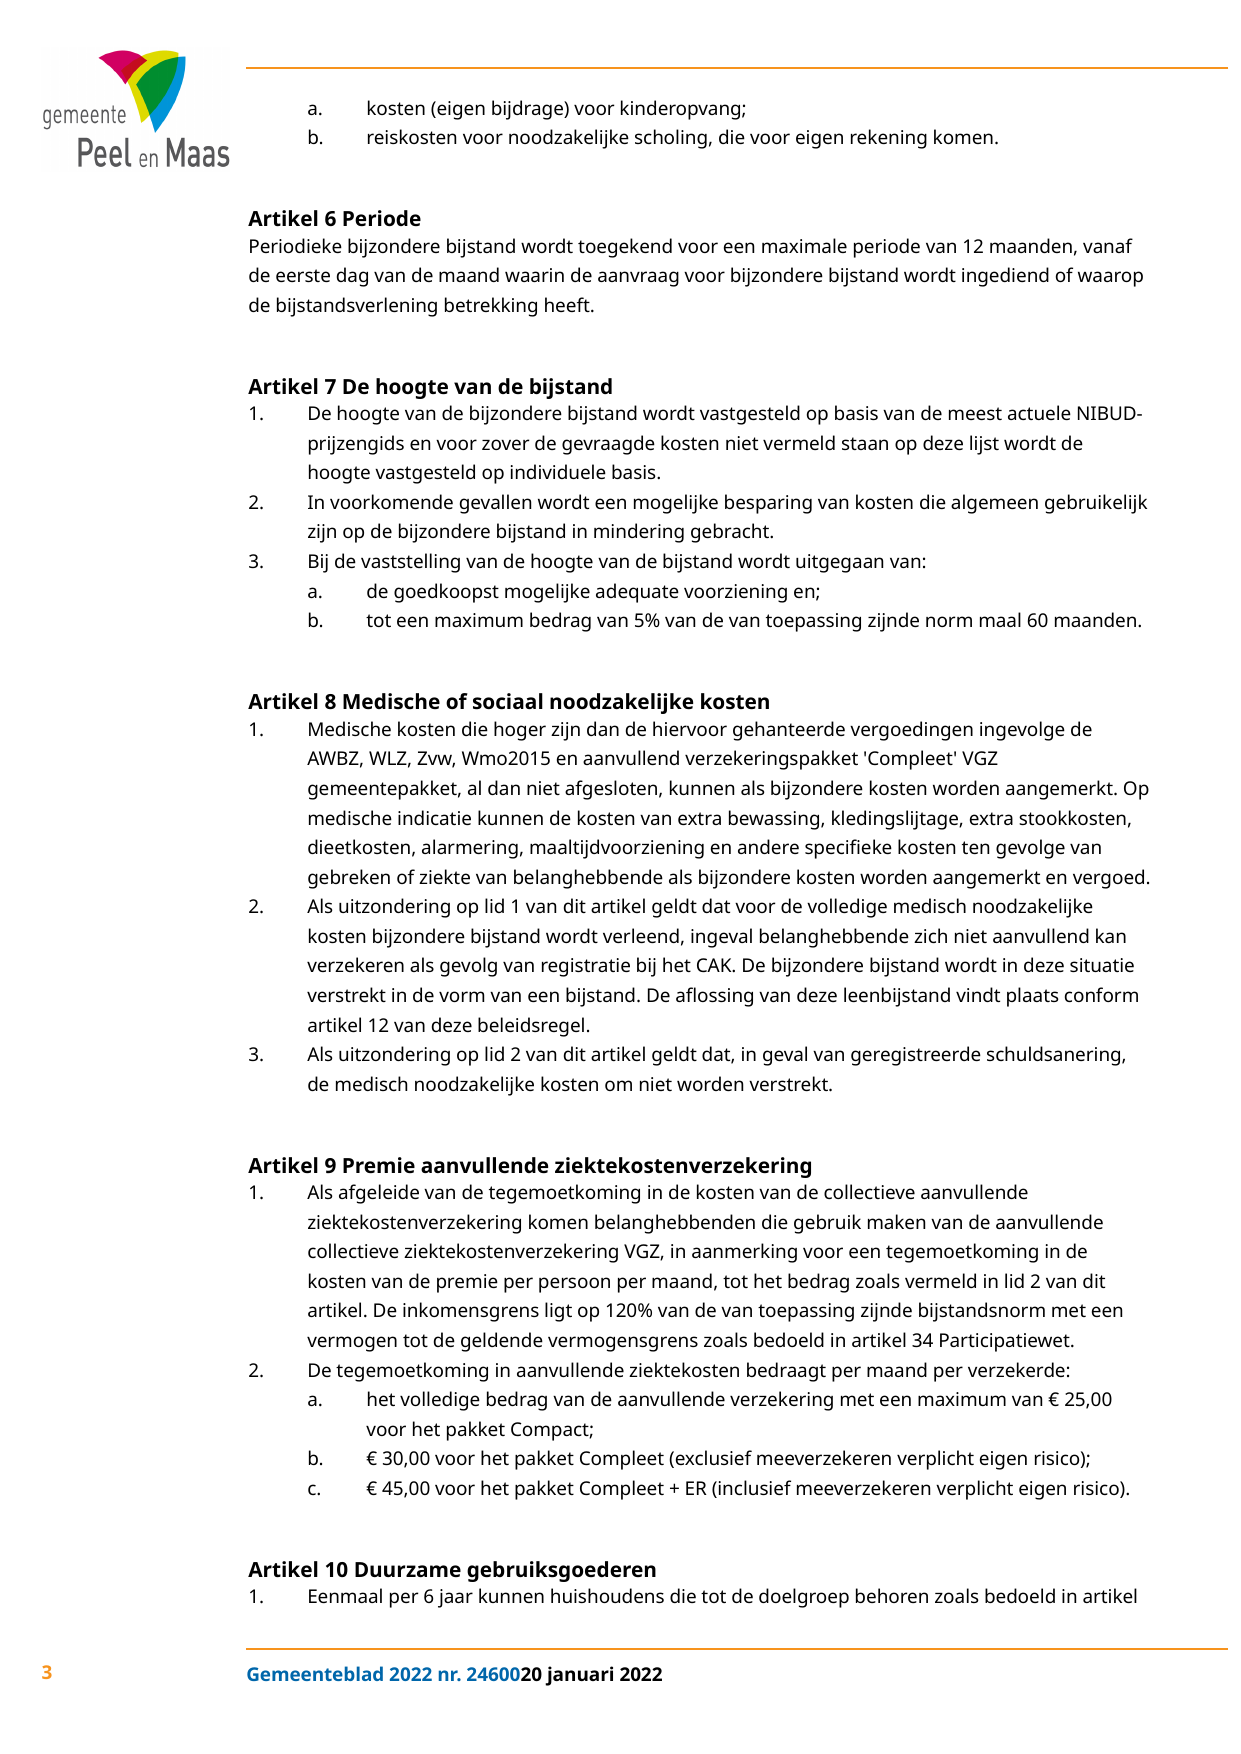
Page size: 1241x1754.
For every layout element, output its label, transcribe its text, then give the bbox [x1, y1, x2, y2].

text Artikel 9 Premie aanvullende ziektekostenverzekering [248, 1151, 1152, 1179]
list kosten (eigen bijdrage) voor kinderopvang; [307, 95, 1152, 121]
list De hoogte van de bijzondere bijstand wordt vastgesteld op basis van de meest actuele NIBUD-prijzengids en voor zover de gevraagde kosten niet vermeld staan op deze lijst wordt de hoogte vastgesteld op individuele basis. [248, 400, 1152, 485]
text Artikel 6 Periode [248, 204, 1152, 233]
picture [41, 47, 231, 172]
list de goedkoopst mogelijke adequate voorziening en; [307, 578, 1152, 604]
list Als uitzondering op lid 1 van dit artikel geldt dat voor de volledige medisch noodzakelijke kosten bijzondere bijstand wordt verleend, ingeval belanghebbende zich niet aanvullend kan verzekeren als gevolg van registratie bij het CAK. De bijzondere bijstand wordt in deze situatie verstrekt in de vorm van een bijstand. De aflossing van deze leenbijstand vindt plaats conform artikel 12 van deze beleidsregel. [248, 893, 1152, 1037]
text Artikel 8 Medische of sociaal noodzakelijke kosten [248, 687, 1152, 716]
list Als afgeleide van de tegemoetkoming in de kosten van de collectieve aanvullende ziektekostenverzekering komen belanghebbenden die gebruik maken van de aanvullende collectieve ziektekostenverzekering VGZ, in aanmerking voor een tegemoetkoming in de kosten van de premie per persoon per maand, tot het bedrag zoals vermeld in lid 2 van dit artikel. De inkomensgrens ligt op 120% van de van toepassing zijnde bijstandsnorm met een vermogen tot de geldende vermogensgrens zoals bedoeld in artikel 34 Participatiewet. [248, 1179, 1152, 1353]
list reiskosten voor noodzakelijke scholing, die voor eigen rekening komen. [307, 124, 1152, 150]
list Medische kosten die hoger zijn dan de hiervoor gehanteerde vergoedingen ingevolge de AWBZ, WLZ, Zvw, Wmo2015 en aanvullend verzekeringspakket 'Compleet' VGZ gemeentepakket, al dan niet afgesloten, kunnen als bijzondere kosten worden aangemerkt. Op medische indicatie kunnen de kosten van extra bewassing, kledingslijtage, extra stookkosten, dieetkosten, alarmering, maaltijdvoorziening en andere specifieke kosten ten gevolge van gebreken of ziekte van belanghebbende als bijzondere kosten worden aangemerkt en vergoed. [248, 716, 1152, 889]
list Eenmaal per 6 jaar kunnen huishoudens die tot de doelgroep behoren zoals bedoeld in artikel [248, 1584, 1152, 1609]
list € 45,00 voor het pakket Compleet + ER (inclusief meeverzekeren verplicht eigen risico). [307, 1475, 1152, 1501]
list Bij de vaststelling van de hoogte van de bijstand wordt uitgegaan van: [248, 548, 1152, 574]
list € 30,00 voor het pakket Compleet (exclusief meeverzekeren verplicht eigen risico); [307, 1446, 1152, 1471]
list In voorkomende gevallen wordt een mogelijke besparing van kosten die algemeen gebruikelijk zijn op de bijzondere bijstand in mindering gebracht. [248, 489, 1152, 544]
list De tegemoetkoming in aanvullende ziektekosten bedraagt per maand per verzekerde: [248, 1357, 1152, 1383]
text Artikel 10 Duurzame gebruiksgoederen [248, 1555, 1152, 1584]
text Periodieke bijzondere bijstand wordt toegekend voor een maximale periode van 12 maanden, vanaf de eerste dag van de maand waarin de aanvraag voor bijzondere bijstand wordt ingediend of waarop de bijstandsverlening betrekking heeft. [248, 233, 1152, 318]
list tot een maximum bedrag van 5% van de van toepassing zijnde norm maal 60 maanden. [307, 607, 1152, 633]
list Als uitzondering op lid 2 van dit artikel geldt dat, in geval van geregistreerde schuldsanering, de medisch noodzakelijke kosten om niet worden verstrekt. [248, 1041, 1152, 1097]
text Artikel 7 De hoogte van de bijstand [248, 372, 1152, 400]
list het volledige bedrag van de aanvullende verzekering met een maximum van € 25,00 voor het pakket Compact; [307, 1386, 1152, 1442]
